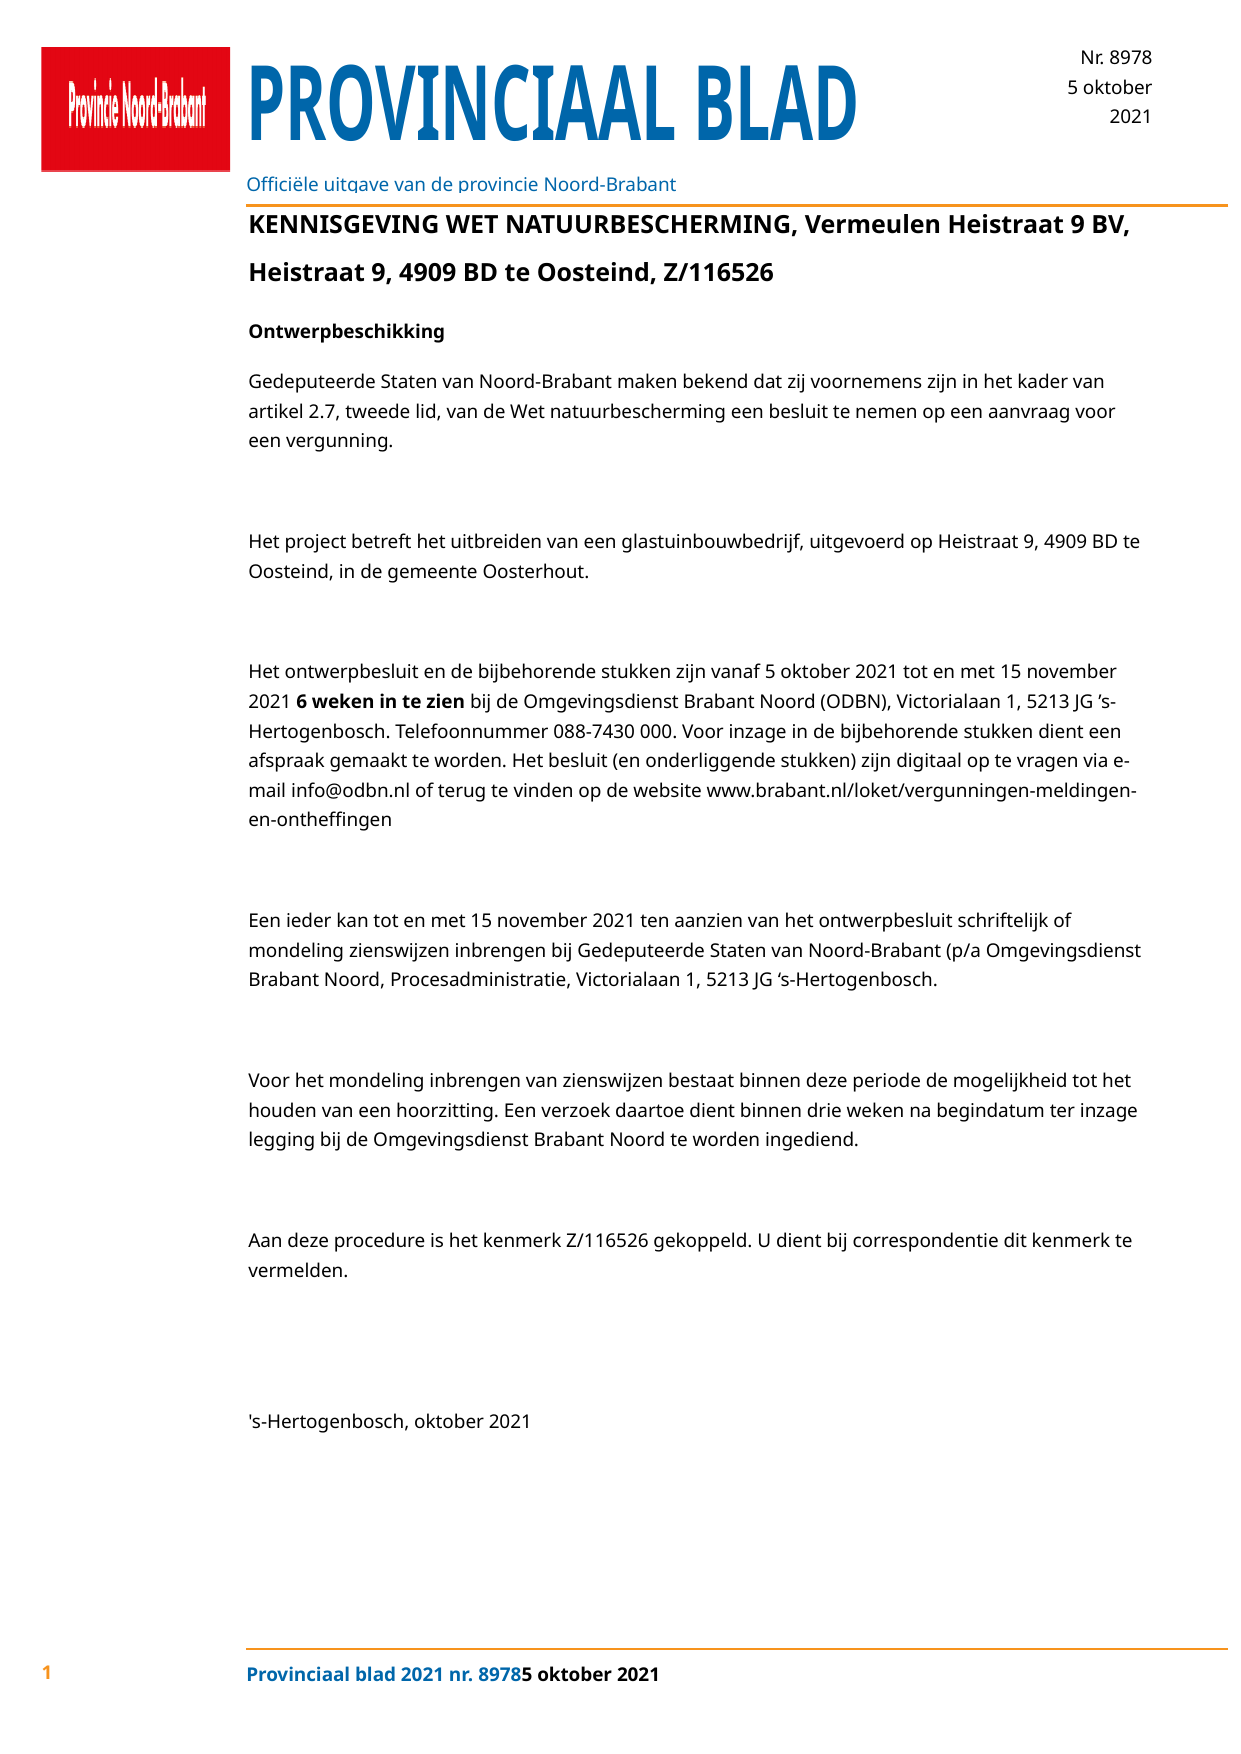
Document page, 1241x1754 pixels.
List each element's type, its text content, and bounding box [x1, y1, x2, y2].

picture [41, 47, 231, 172]
text Een ieder kan tot en met 15 november 2021 ten aanzien van het ontwerpbesluit schriftelijk of mondeling zienswijzen inbrengen bij Gedeputeerde Staten van Noord-Brabant (p/a Omgevingsdienst Brabant Noord, Procesadministratie, Victorialaan 1, 5213 JG ‘s-Hertogenbosch. [248, 907, 1152, 992]
text Voor het mondeling inbrengen van zienswijzen bestaat binnen deze periode de mogelijkheid tot het houden van een hoorzitting. Een verzoek daartoe dient binnen drie weken na begindatum ter inzage legging bij de Omgevingsdienst Brabant Noord te worden ingediend. [248, 1067, 1152, 1152]
text KENNISGEVING WET NATUURBESCHERMING, Vermeulen Heistraat 9 BV, Heistraat 9, 4909 BD te Oosteind, Z/116526 [248, 207, 1152, 288]
text Aan deze procedure is het kenmerk Z/116526 gekoppeld. U dient bij correspondentie dit kenmerk te vermelden. [248, 1227, 1152, 1283]
text Het ontwerpbesluit en de bijbehorende stukken zijn vanaf 5 oktober 2021 tot en met 15 november 2021 6 weken in te zien bij de Omgevingsdienst Brabant Noord (ODBN), Victorialaan 1, 5213 JG ’s-Hertogenbosch. Telefoonnummer 088-7430 000. Voor inzage in de bijbehorende stukken dient een afspraak gemaakt te worden. Het besluit (en onderliggende stukken) zijn digitaal op te vragen via e-mail info@odbn.nl of terug te vinden op de website www.brabant.nl/loket/vergunningen-meldingen-en-ontheffingen [248, 659, 1152, 832]
text Het project betreft het uitbreiden van een glastuinbouwbedrijf, uitgevoerd op Heistraat 9, 4909 BD te Oosteind, in de gemeente Oosterhout. [248, 528, 1152, 584]
text Ontwerpbeschikking [248, 318, 1152, 344]
text Gedeputeerde Staten van Noord-Brabant maken bekend dat zij voornemens zijn in het kader van artikel 2.7, tweede lid, van de Wet natuurbescherming een besluit te nemen op een aanvraag voor een vergunning. [248, 368, 1152, 453]
text 's-Hertogenbosch, oktober 2021 [248, 1408, 1152, 1434]
